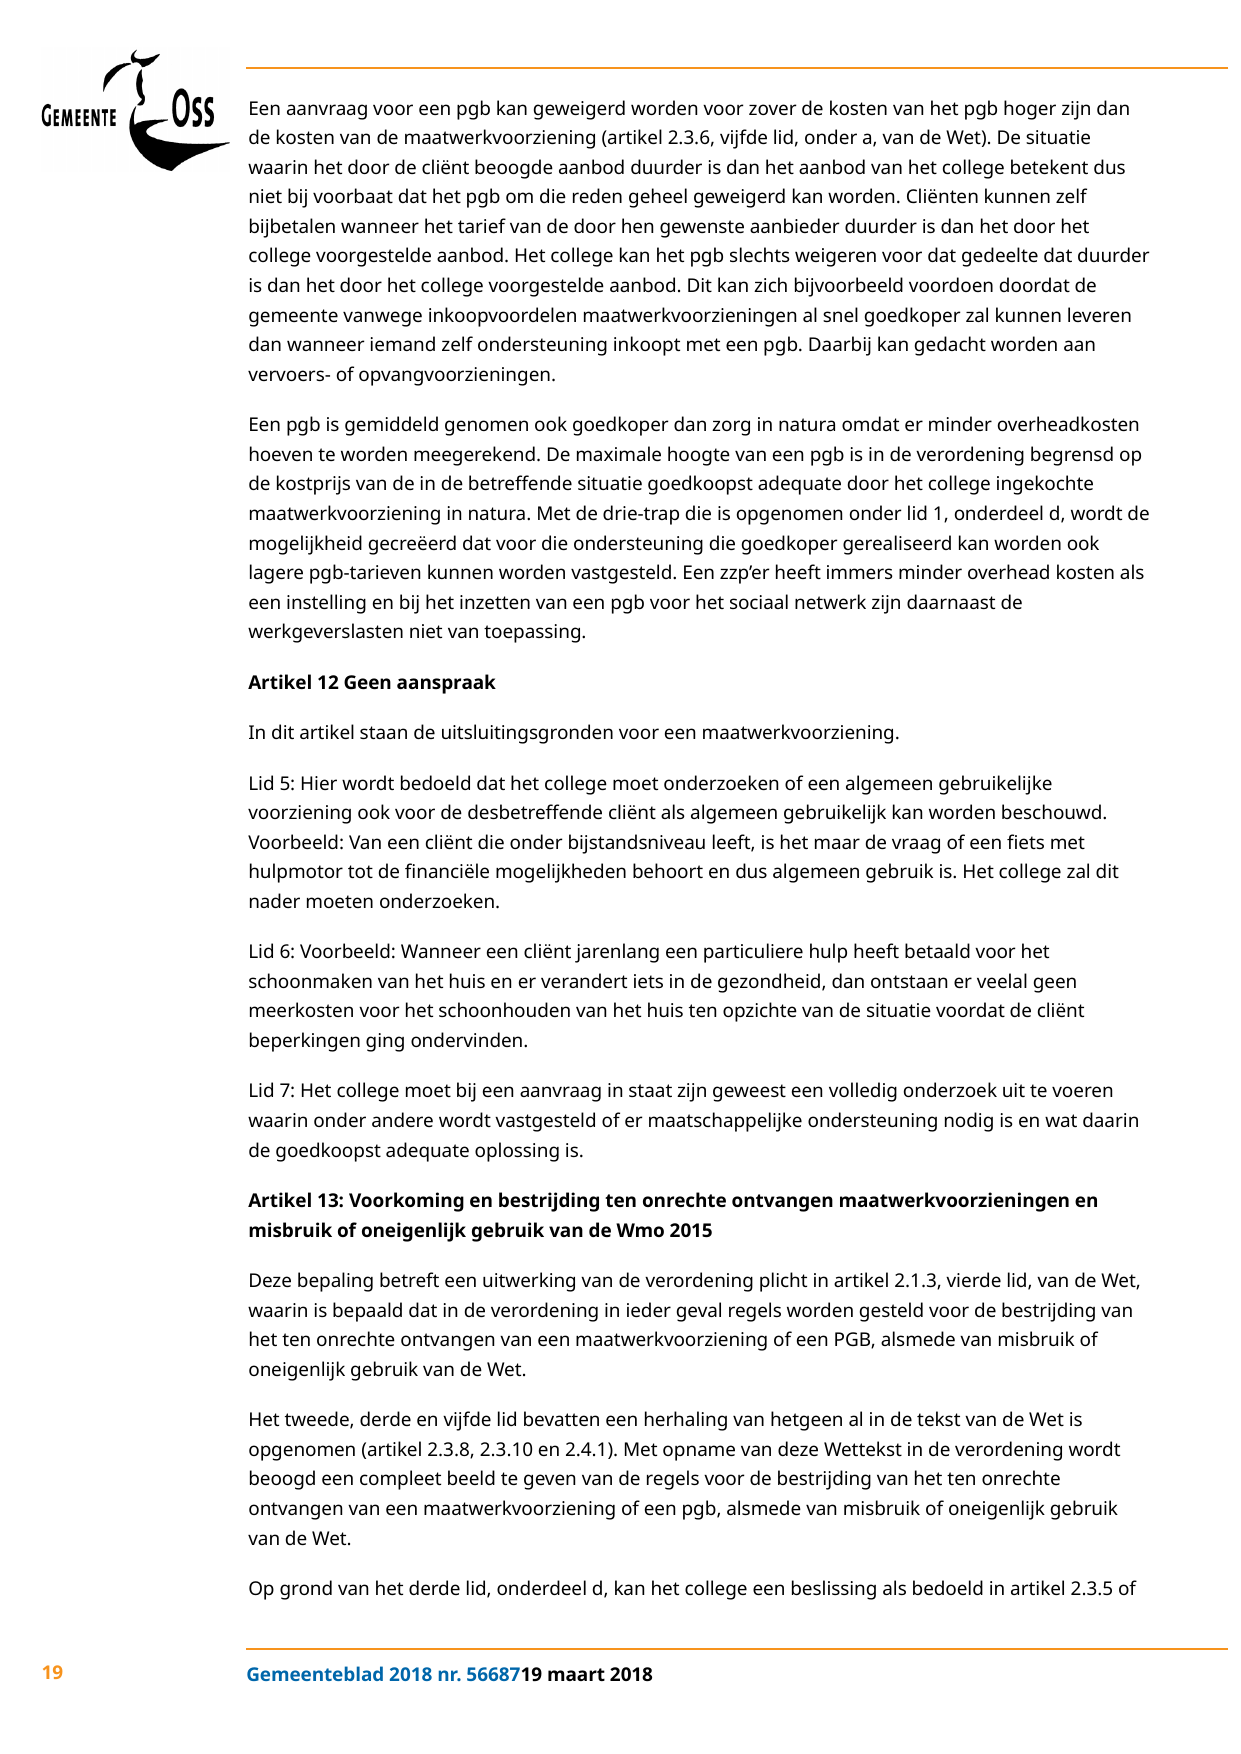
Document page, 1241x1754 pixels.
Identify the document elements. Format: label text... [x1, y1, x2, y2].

text Deze bepaling betreft een uitwerking van de verordening plicht in artikel 2.1.3, vierde lid, van de Wet, waarin is bepaald dat in de verordening in ieder geval regels worden gesteld voor de bestrijding van het ten onrechte ontvangen van een maatwerkvoorziening of een PGB, alsmede van misbruik of oneigenlijk gebruik van de Wet. [248, 1267, 1152, 1382]
text Lid 5: Hier wordt bedoeld dat het college moet onderzoeken of een algemeen gebruikelijke voorziening ook voor de desbetreffende cliënt als algemeen gebruikelijk kan worden beschouwd. Voorbeeld: Van een cliënt die onder bijstandsniveau leeft, is het maar de vraag of een fiets met hulpmotor tot de financiële mogelijkheden behoort en dus algemeen gebruik is. Het college zal dit nader moeten onderzoeken. [248, 770, 1152, 914]
text In dit artikel staan de uitsluitingsgronden voor een maatwerkvoorziening. [248, 719, 1152, 745]
text Lid 6: Voorbeeld: Wanneer een cliënt jarenlang een particuliere hulp heeft betaald voor het schoonmaken van het huis en er verandert iets in de gezondheid, dan ontstaan er veelal geen meerkosten voor het schoonhouden van het huis ten opzichte van de situatie voordat de cliënt beperkingen ging ondervinden. [248, 938, 1152, 1053]
text Lid 7: Het college moet bij een aanvraag in staat zijn geweest een volledig onderzoek uit te voeren waarin onder andere wordt vastgesteld of er maatschappelijke ondersteuning nodig is en wat daarin de goedkoopst adequate oplossing is. [248, 1078, 1152, 1163]
text Op grond van het derde lid, onderdeel d, kan het college een beslissing als bedoeld in artikel 2.3.5 of [248, 1575, 1152, 1601]
text Artikel 12 Geen aanspraak [248, 669, 1152, 695]
text Een pgb is gemiddeld genomen ook goedkoper dan zorg in natura omdat er minder overheadkosten hoeven te worden meegerekend. De maximale hoogte van een pgb is in de verordening begrensd op de kostprijs van de in de betreffende situatie goedkoopst adequate door het college ingekochte maatwerkvoorziening in natura. Met de drie-trap die is opgenomen onder lid 1, onderdeel d, wordt de mogelijkheid gecreëerd dat voor die ondersteuning die goedkoper gerealiseerd kan worden ook lagere pgb-tarieven kunnen worden vastgesteld. Een zzp’er heeft immers minder overhead kosten als een instelling en bij het inzetten van een pgb voor het sociaal netwerk zijn daarnaast de werkgeverslasten niet van toepassing. [248, 411, 1152, 644]
text Artikel 13: Voorkoming en bestrijding ten onrechte ontvangen maatwerkvoorzieningen en misbruik of oneigenlijk gebruik van de Wmo 2015 [248, 1187, 1152, 1243]
text Een aanvraag voor een pgb kan geweigerd worden voor zover de kosten van het pgb hoger zijn dan de kosten van de maatwerkvoorziening (artikel 2.3.6, vijfde lid, onder a, van de Wet). De situatie waarin het door de cliënt beoogde aanbod duurder is dan het aanbod van het college betekent dus niet bij voorbaat dat het pgb om die reden geheel geweigerd kan worden. Cliënten kunnen zelf bijbetalen wanneer het tarief van de door hen gewenste aanbieder duurder is dan het door het college voorgestelde aanbod. Het college kan het pgb slechts weigeren voor dat gedeelte dat duurder is dan het door het college voorgestelde aanbod. Dit kan zich bijvoorbeeld voordoen doordat de gemeente vanwege inkoopvoordelen maatwerkvoorzieningen al snel goedkoper zal kunnen leveren dan wanneer iemand zelf ondersteuning inkoopt met een pgb. Daarbij kan gedacht worden aan vervoers- of opvangvoorzieningen. [248, 95, 1152, 387]
text Het tweede, derde en vijfde lid bevatten een herhaling van hetgeen al in de tekst van de Wet is opgenomen (artikel 2.3.8, 2.3.10 en 2.4.1). Met opname van deze Wettekst in de verordening wordt beoogd een compleet beeld te geven van de regels voor de bestrijding van het ten onrechte ontvangen van een maatwerkvoorziening of een pgb, alsmede van misbruik of oneigenlijk gebruik van de Wet. [248, 1406, 1152, 1551]
picture [41, 47, 231, 172]
